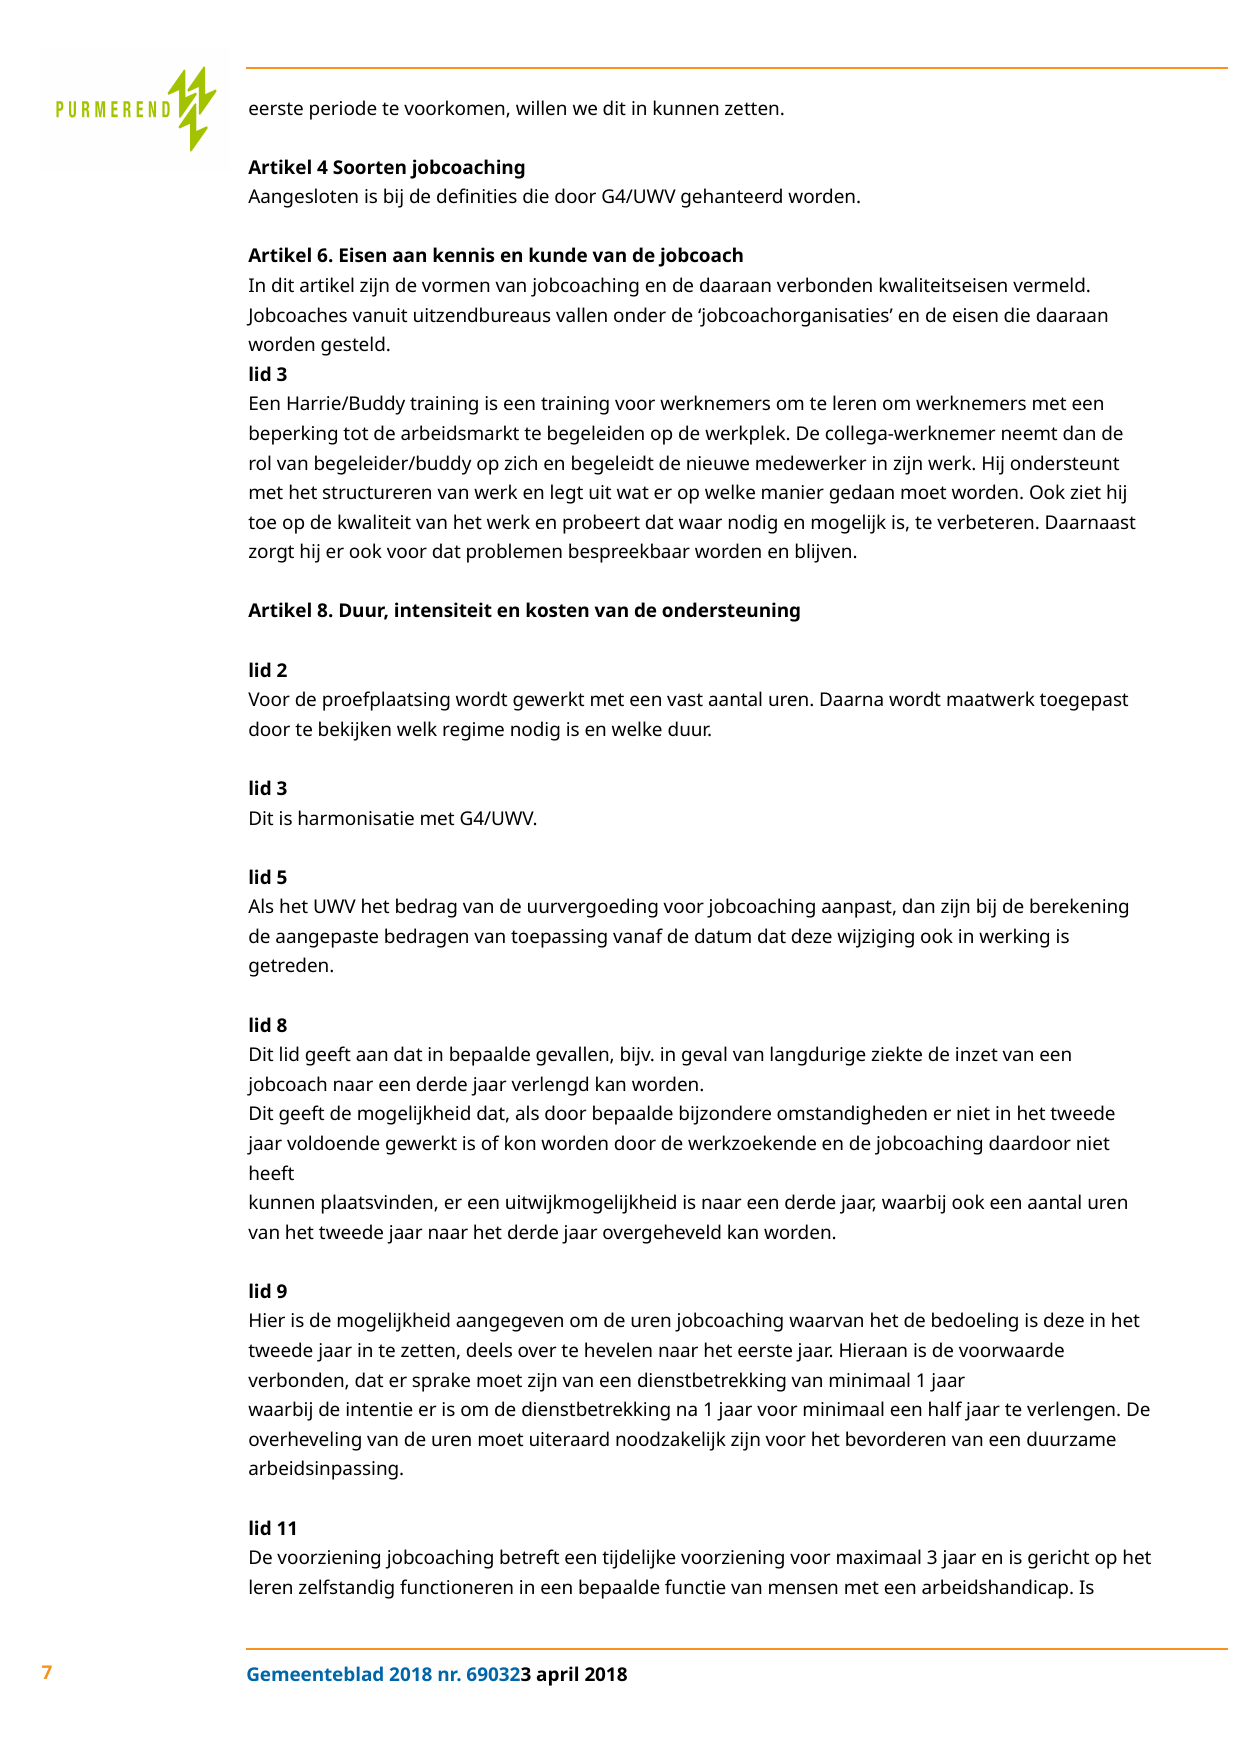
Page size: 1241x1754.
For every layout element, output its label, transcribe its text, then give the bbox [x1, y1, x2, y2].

text Een Harrie/Buddy training is een training voor werknemers om te leren om werknemers met een beperking tot de arbeidsmarkt te begeleiden op de werkplek. De collega-werknemer neemt dan de rol van begeleider/buddy op zich en begeleidt de nieuwe medewerker in zijn werk. Hij ondersteunt met het structureren van werk en legt uit wat er op welke manier gedaan moet worden. Ook ziet hij toe op de kwaliteit van het werk en probeert dat waar nodig en mogelijk is, te verbeteren. Daarnaast zorgt hij er ook voor dat problemen bespreekbaar worden en blijven. [248, 391, 1152, 564]
text lid 3 [248, 361, 1152, 387]
text kunnen plaatsvinden, er een uitwijkmogelijkheid is naar een derde jaar, waarbij ook een aantal uren van het tweede jaar naar het derde jaar overgeheveld kan worden. [248, 1189, 1152, 1245]
text Dit lid geeft aan dat in bepaalde gevallen, bijv. in geval van langdurige ziekte de inzet van een jobcoach naar een derde jaar verlengd kan worden. [248, 1041, 1152, 1097]
text De voorziening jobcoaching betreft een tijdelijke voorziening voor maximaal 3 jaar en is gericht op het leren zelfstandig functioneren in een bepaalde functie van mensen met een arbeidshandicap. Is [248, 1544, 1152, 1600]
text Hier is de mogelijkheid aangegeven om de uren jobcoaching waarvan het de bedoeling is deze in het tweede jaar in te zetten, deels over te hevelen naar het eerste jaar. Hieraan is de voorwaarde verbonden, dat er sprake moet zijn van een dienstbetrekking van minimaal 1 jaar [248, 1308, 1152, 1393]
text Voor de proefplaatsing wordt gewerkt met een vast aantal uren. Daarna wordt maatwerk toegepast door te bekijken welk regime nodig is en welke duur. [248, 686, 1152, 742]
text eerste periode te voorkomen, willen we dit in kunnen zetten. [248, 95, 1152, 121]
text Artikel 6. Eisen aan kennis en kunde van de jobcoach [248, 243, 1152, 268]
text Artikel 8. Duur, intensiteit en kosten van de ondersteuning [248, 598, 1152, 623]
text lid 5 [248, 864, 1152, 890]
text In dit artikel zijn de vormen van jobcoaching en de daaraan verbonden kwaliteitseisen vermeld. Jobcoaches vanuit uitzendbureaus vallen onder de ‘jobcoachorganisaties’ en de eisen die daaraan worden gesteld. [248, 272, 1152, 357]
text lid 2 [248, 657, 1152, 683]
text Artikel 4 Soorten jobcoaching [248, 154, 1152, 180]
text Dit is harmonisatie met G4/UWV. [248, 805, 1152, 831]
text lid 3 [248, 775, 1152, 801]
picture [41, 47, 231, 172]
text Als het UWV het bedrag van de uurvergoeding voor jobcoaching aanpast, dan zijn bij de berekening de aangepaste bedragen van toepassing vanaf de datum dat deze wijziging ook in werking is getreden. [248, 893, 1152, 978]
text Aangesloten is bij de definities die door G4/UWV gehanteerd worden. [248, 183, 1152, 209]
text lid 8 [248, 1012, 1152, 1038]
text lid 11 [248, 1515, 1152, 1541]
text lid 9 [248, 1278, 1152, 1304]
text waarbij de intentie er is om de dienstbetrekking na 1 jaar voor minimaal een half jaar te verlengen. De overheveling van de uren moet uiteraard noodzakelijk zijn voor het bevorderen van een duurzame arbeidsinpassing. [248, 1396, 1152, 1481]
text Dit geeft de mogelijkheid dat, als door bepaalde bijzondere omstandigheden er niet in het tweede jaar voldoende gewerkt is of kon worden door de werkzoekende en de jobcoaching daardoor niet heeft [248, 1101, 1152, 1186]
